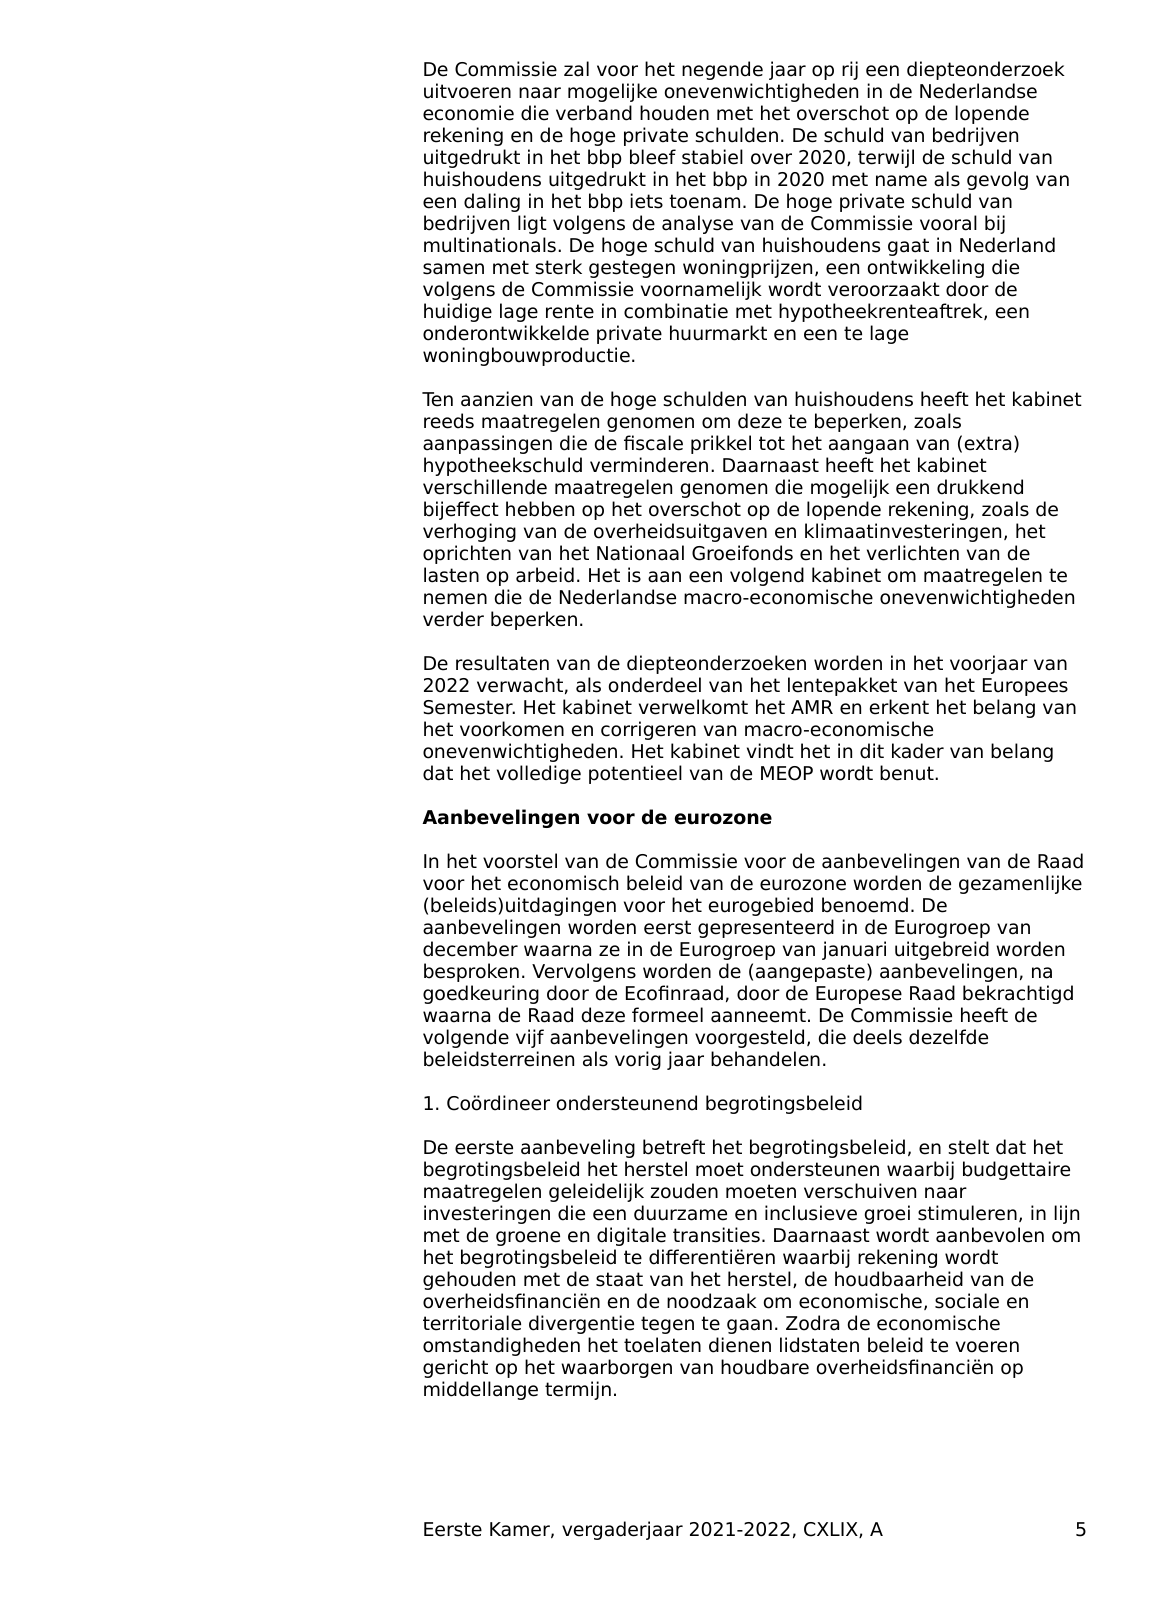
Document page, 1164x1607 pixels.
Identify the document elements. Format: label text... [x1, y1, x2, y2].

text De resultaten van de diepteonderzoeken worden in het voorjaar van 2022 verwacht, als onderdeel van het lentepakket van het Europees Semester. Het kabinet verwelkomt het AMR en erkent het belang van het voorkomen en corrigeren van macro-economische onevenwichtigheden. Het kabinet vindt het in dit kader van belang dat het volledige potentieel van de MEOP wordt benut. [422, 653, 1087, 785]
text In het voorstel van de Commissie voor de aanbevelingen van de Raad voor het economisch beleid van de eurozone worden de gezamenlijke (beleids)uitdagingen voor het eurogebied benoemd. De aanbevelingen worden eerst gepresenteerd in de Eurogroep van december waarna ze in de Eurogroep van januari uitgebreid worden besproken. Vervolgens worden de (aangepaste) aanbevelingen, na goedkeuring door de Ecofinraad, door de Europese Raad bekrachtigd waarna de Raad deze formeel aanneemt. De Commissie heeft de volgende vijf aanbevelingen voorgesteld, die deels dezelfde beleidsterreinen als vorig jaar behandelen. [422, 851, 1087, 1071]
text De eerste aanbeveling betreft het begrotingsbeleid, en stelt dat het begrotingsbeleid het herstel moet ondersteunen waarbij budgettaire maatregelen geleidelijk zouden moeten verschuiven naar investeringen die een duurzame en inclusieve groei stimuleren, in lijn met de groene en digitale transities. Daarnaast wordt aanbevolen om het begrotingsbeleid te differentiëren waarbij rekening wordt gehouden met de staat van het herstel, de houdbaarheid van de overheidsfinanciën en de noodzaak om economische, sociale en territoriale divergentie tegen te gaan. Zodra de economische omstandigheden het toelaten dienen lidstaten beleid te voeren gericht op het waarborgen van houdbare overheidsfinanciën op middellange termijn. [422, 1137, 1087, 1401]
text De Commissie zal voor het negende jaar op rij een diepteonderzoek uitvoeren naar mogelijke onevenwichtigheden in de Nederlandse economie die verband houden met het overschot op de lopende rekening en de hoge private schulden. De schuld van bedrijven uitgedrukt in het bbp bleef stabiel over 2020, terwijl de schuld van huishoudens uitgedrukt in het bbp in 2020 met name als gevolg van een daling in het bbp iets toenam. De hoge private schuld van bedrijven ligt volgens de analyse van de Commissie vooral bij multinationals. De hoge schuld van huishoudens gaat in Nederland samen met sterk gestegen woningprijzen, een ontwikkeling die volgens de Commissie voornamelijk wordt veroorzaakt door de huidige lage rente in combinatie met hypotheekrenteaftrek, een onderontwikkelde private huurmarkt en een te lage woningbouwproductie. [422, 59, 1087, 367]
subtitle 1. Coördineer ondersteunend begrotingsbeleid [422, 1093, 1087, 1115]
text Ten aanzien van de hoge schulden van huishoudens heeft het kabinet reeds maatregelen genomen om deze te beperken, zoals aanpassingen die de fiscale prikkel tot het aangaan van (extra) hypotheekschuld verminderen. Daarnaast heeft het kabinet verschillende maatregelen genomen die mogelijk een drukkend bijeffect hebben op het overschot op de lopende rekening, zoals de verhoging van de overheidsuitgaven en klimaatinvesteringen, het oprichten van het Nationaal Groeifonds en het verlichten van de lasten op arbeid. Het is aan een volgend kabinet om maatregelen te nemen die de Nederlandse macro-economische onevenwichtigheden verder beperken. [422, 389, 1087, 631]
subtitle Aanbevelingen voor de eurozone [422, 807, 1087, 829]
